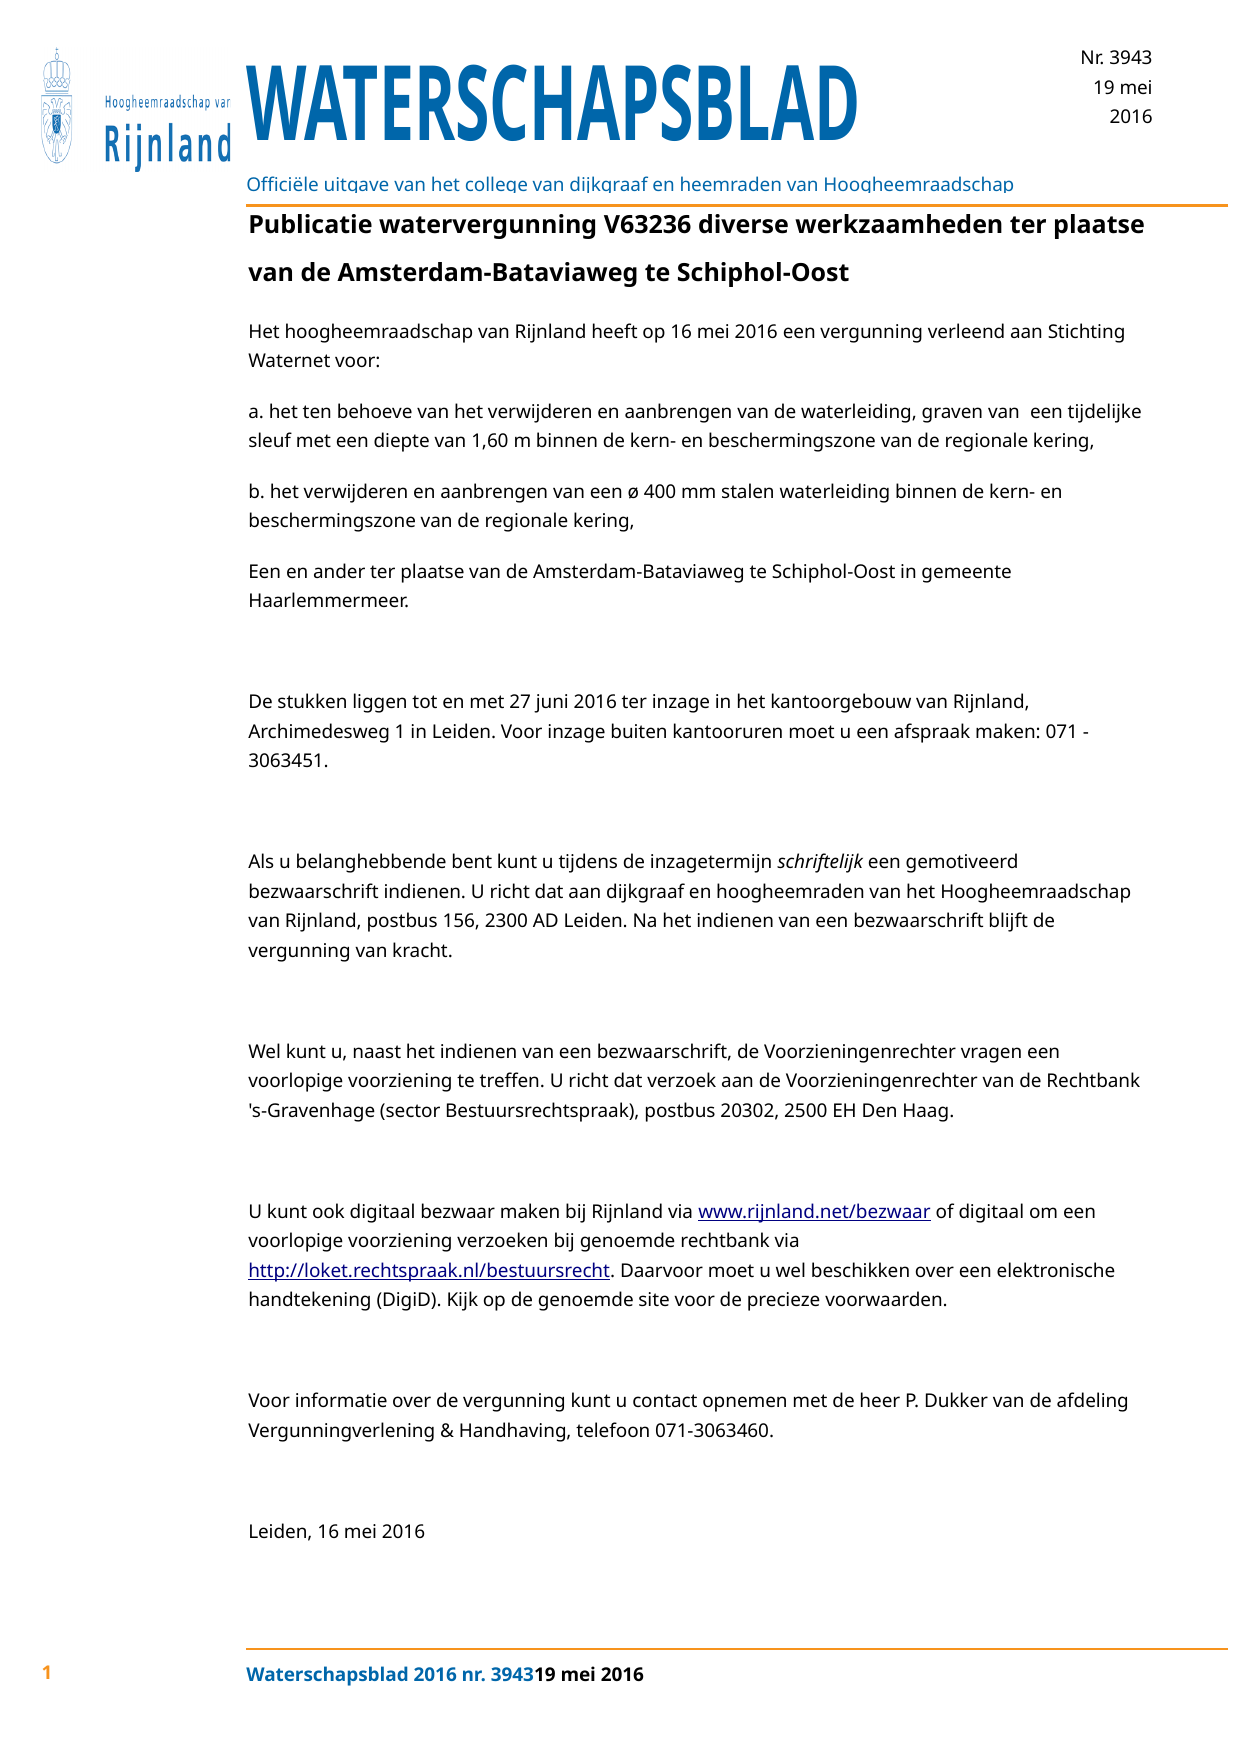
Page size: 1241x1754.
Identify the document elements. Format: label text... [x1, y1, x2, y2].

text Leiden, 16 mei 2016 [248, 1518, 1152, 1544]
text Wel kunt u, naast het indienen van een bezwaarschrift, de Voorzieningenrechter vragen een voorlopige voorziening te treffen. U richt dat verzoek aan de Voorzieningenrechter van de Rechtbank 's-Gravenhage (sector Bestuursrechtspraak), postbus 20302, 2500 EH Den Haag. [248, 1038, 1152, 1123]
text b. het verwijderen en aanbrengen van een ø 400 mm stalen waterleiding binnen de kern- en beschermingszone van de regionale kering, [248, 478, 1152, 533]
picture [41, 47, 231, 172]
text Voor informatie over de vergunning kunt u contact opnemen met de heer P. Dukker van de afdeling Vergunningverlening & Handhaving, telefoon 071-3063460. [248, 1387, 1152, 1443]
text Publicatie watervergunning V63236 diverse werkzaamheden ter plaatse van de Amsterdam-Bataviaweg te Schiphol-Oost [248, 207, 1152, 288]
text U kunt ook digitaal bezwaar maken bij Rijnland via www.rijnland.net/bezwaar of digitaal om een voorlopige voorziening verzoeken bij genoemde rechtbank via http://loket.rechtspraak.nl/bestuursrecht. Daarvoor moet u wel beschikken over een elektronische handtekening (DigiD). Kijk op de genoemde site voor de precieze voorwaarden. [248, 1198, 1152, 1312]
text Als u belanghebbende bent kunt u tijdens de inzagetermijn schriftelijk een gemotiveerd bezwaarschrift indienen. U richt dat aan dijkgraaf en hoogheemraden van het Hoogheemraadschap van Rijnland, postbus 156, 2300 AD Leiden. Na het indienen van een bezwaarschrift blijft de vergunning van kracht. [248, 848, 1152, 963]
text a. het ten behoeve van het verwijderen en aanbrengen van de waterleiding, graven van een tijdelijke sleuf met een diepte van 1,60 m binnen de kern- en beschermingszone van de regionale kering, [248, 398, 1152, 453]
text De stukken liggen tot en met 27 juni 2016 ter inzage in het kantoorgebouw van Rijnland, Archimedesweg 1 in Leiden. Voor inzage buiten kantooruren moet u een afspraak maken: 071 - 3063451. [248, 688, 1152, 773]
text Het hoogheemraadschap van Rijnland heeft op 16 mei 2016 een vergunning verleend aan Stichting Waternet voor: [248, 318, 1152, 373]
text Een en ander ter plaatse van de Amsterdam-Bataviaweg te Schiphol-Oost in gemeente Haarlemmermeer. [248, 558, 1152, 613]
